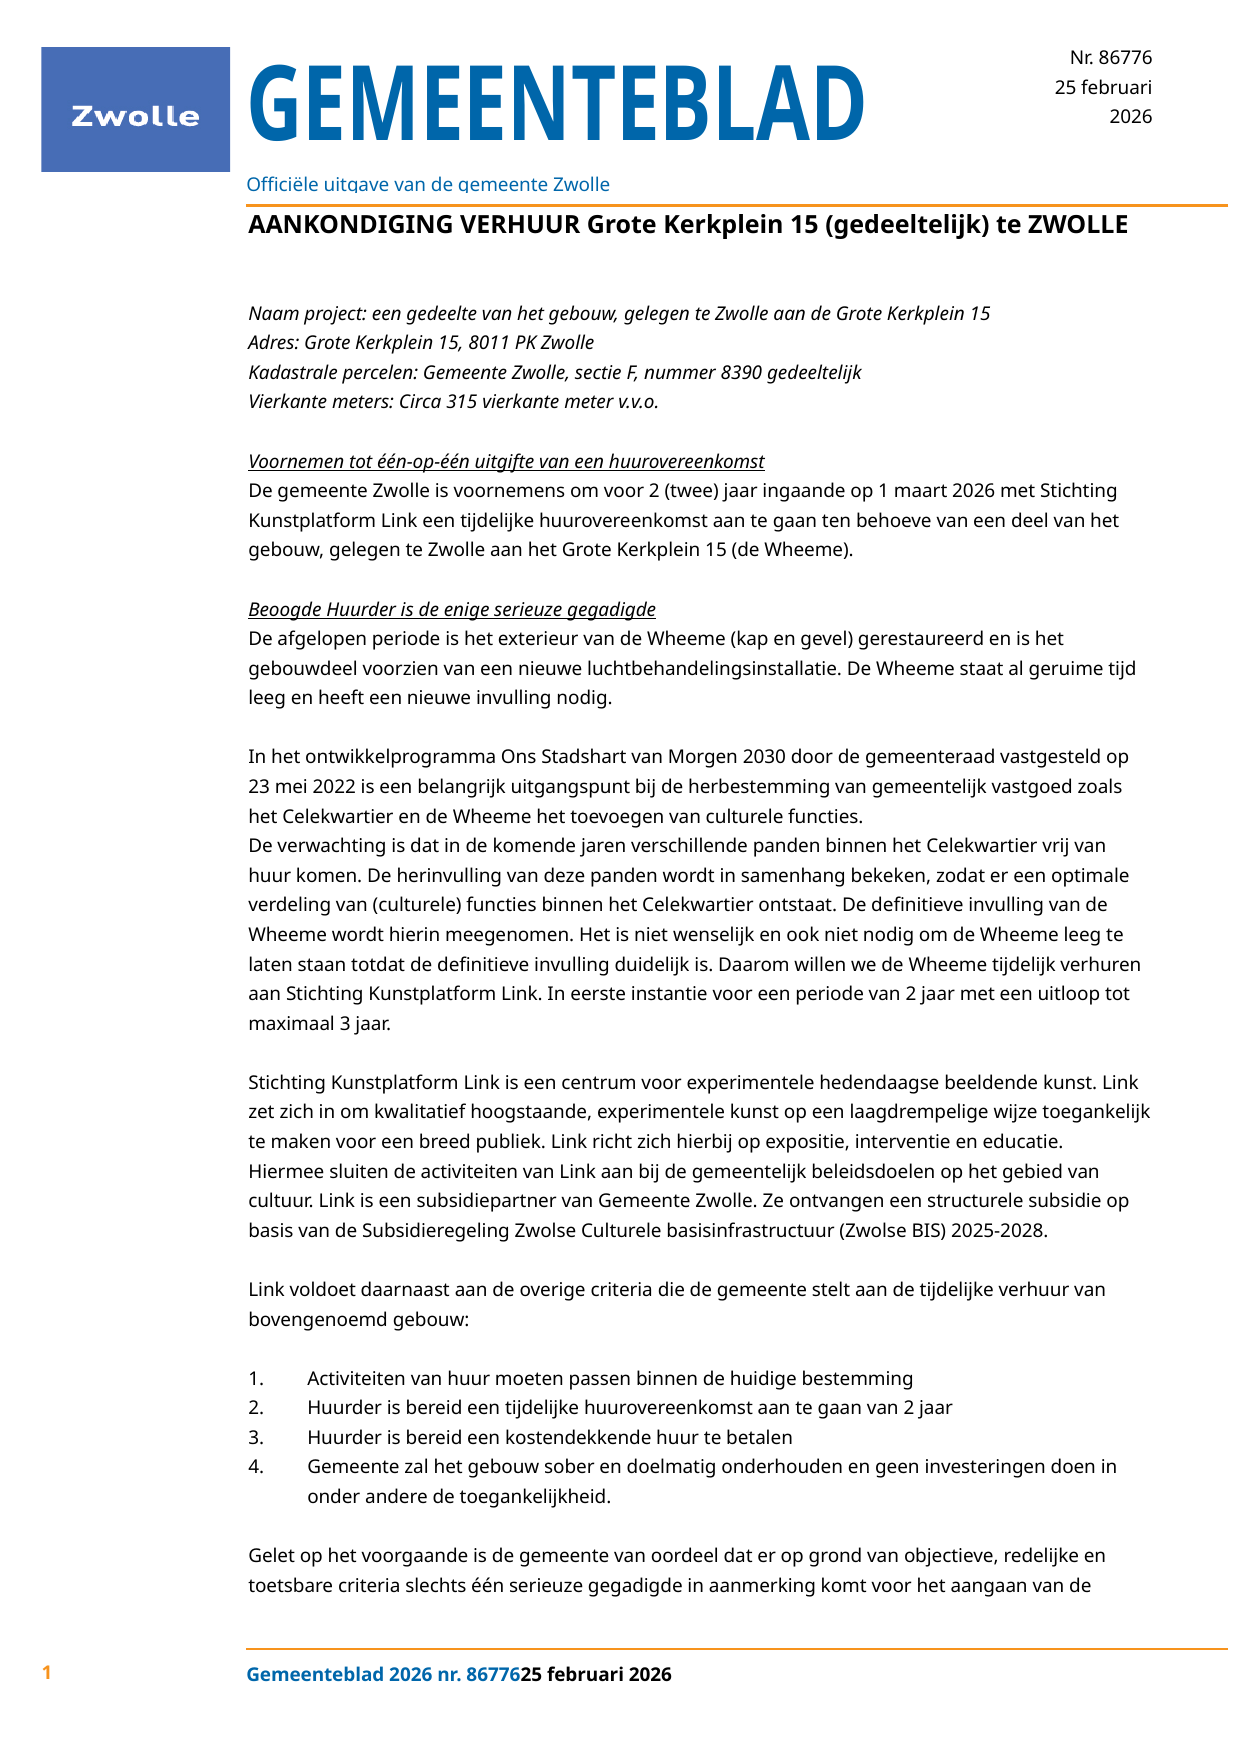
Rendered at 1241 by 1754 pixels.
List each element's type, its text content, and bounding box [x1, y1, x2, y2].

text Adres: Grote Kerkplein 15, 8011 PK Zwolle [248, 329, 1152, 355]
text De afgelopen periode is het exterieur van de Wheeme (kap en gevel) gerestaureerd en is het gebouwdeel voorzien van een nieuwe luchtbehandelingsinstallatie. De Wheeme staat al geruime tijd leeg en heeft een nieuwe invulling nodig. [248, 625, 1152, 710]
list Activiteiten van huur moeten passen binnen de huidige bestemming [248, 1365, 1152, 1391]
text In het ontwikkelprogramma Ons Stadshart van Morgen 2030 door de gemeenteraad vastgesteld op 23 mei 2022 is een belangrijk uitgangspunt bij de herbestemming van gemeentelijk vastgoed zoals het Celekwartier en de Wheeme het toevoegen van culturele functies. [248, 744, 1152, 828]
picture [41, 47, 231, 172]
list Huurder is bereid een kostendekkende huur te betalen [248, 1424, 1152, 1450]
list Huurder is bereid een tijdelijke huurovereenkomst aan te gaan van 2 jaar [248, 1394, 1152, 1420]
text Gelet op het voorgaande is de gemeente van oordeel dat er op grond van objectieve, redelijke en toetsbare criteria slechts één serieuze gegadigde in aanmerking komt voor het aangaan van de [248, 1542, 1152, 1598]
text Stichting Kunstplatform Link is een centrum voor experimentele hedendaagse beeldende kunst. Link zet zich in om kwalitatief hoogstaande, experimentele kunst op een laagdrempelige wijze toegankelijk te maken voor een breed publiek. Link richt zich hierbij op expositie, interventie en educatie. [248, 1069, 1152, 1154]
text Beoogde Huurder is de enige serieuze gegadigde [248, 596, 1152, 621]
text De verwachting is dat in de komende jaren verschillende panden binnen het Celekwartier vrij van huur komen. De herinvulling van deze panden wordt in samenhang bekeken, zodat er een optimale verdeling van (culturele) functies binnen het Celekwartier ontstaat. De definitieve invulling van de Wheeme wordt hierin meegenomen. Het is niet wenselijk en ook niet nodig om de Wheeme leeg te laten staan totdat de definitieve invulling duidelijk is. Daarom willen we de Wheeme tijdelijk verhuren aan Stichting Kunstplatform Link. In eerste instantie voor een periode van 2 jaar met een uitloop tot maximaal 3 jaar. [248, 832, 1152, 1036]
text Voornemen tot één-op-één uitgifte van een huurovereenkomst [248, 448, 1152, 473]
text Naam project: een gedeelte van het gebouw, gelegen te Zwolle aan de Grote Kerkplein 15 [248, 300, 1152, 326]
text Kadastrale percelen: Gemeente Zwolle, sectie F, nummer 8390 gedeeltelijk [248, 359, 1152, 385]
list Gemeente zal het gebouw sober en doelmatig onderhouden en geen investeringen doen in onder andere de toegankelijkheid. [248, 1454, 1152, 1509]
text Hiermee sluiten de activiteiten van Link aan bij de gemeentelijk beleidsdoelen op het gebied van cultuur. Link is een subsidiepartner van Gemeente Zwolle. Ze ontvangen een structurele subsidie op basis van de Subsidieregeling Zwolse Culturele basisinfrastructuur (Zwolse BIS) 2025-2028. [248, 1158, 1152, 1243]
text Vierkante meters: Circa 315 vierkante meter v.v.o. [248, 389, 1152, 414]
text Link voldoet daarnaast aan de overige criteria die de gemeente stelt aan de tijdelijke verhuur van bovengenoemd gebouw: [248, 1276, 1152, 1331]
text AANKONDIGING VERHUUR Grote Kerkplein 15 (gedeeltelijk) te ZWOLLE [248, 207, 1152, 241]
text De gemeente Zwolle is voornemens om voor 2 (twee) jaar ingaande op 1 maart 2026 met Stichting Kunstplatform Link een tijdelijke huurovereenkomst aan te gaan ten behoeve van een deel van het gebouw, gelegen te Zwolle aan het Grote Kerkplein 15 (de Wheeme). [248, 477, 1152, 562]
